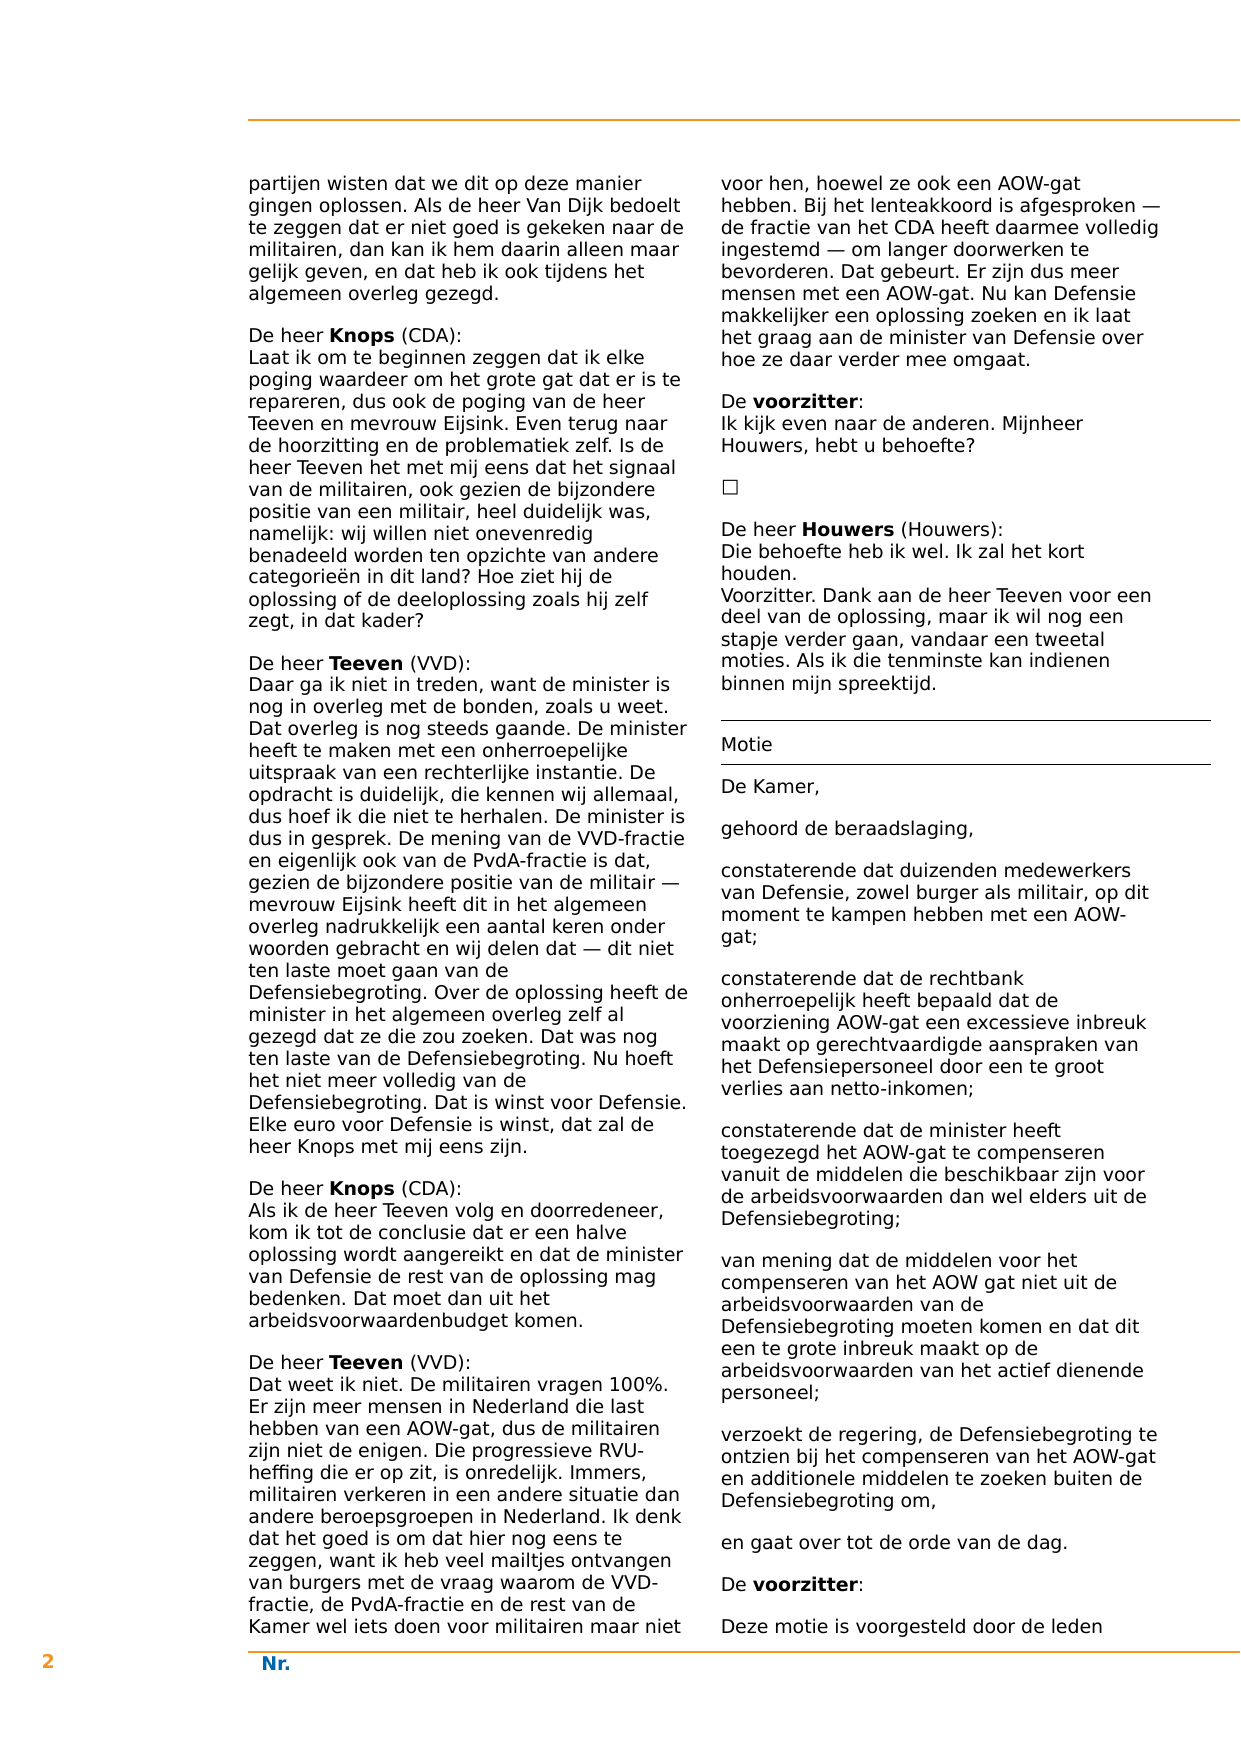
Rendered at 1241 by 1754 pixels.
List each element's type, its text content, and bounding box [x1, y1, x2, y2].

text Voorzitter. Dank aan de heer Teeven voor een deel van de oplossing, maar ik wil nog een stapje verder gaan, vandaar een tweetal moties. Als ik die tenminste kan indienen binnen mijn spreektijd. [721, 584, 1163, 694]
text Die behoefte heb ik wel. Ik zal het kort houden. [721, 541, 1163, 584]
text De heer Knops (CDA): [248, 1178, 691, 1200]
text De heer Houwers (Houwers): [721, 518, 1163, 541]
text Deze motie is voorgesteld door de leden [721, 1616, 1163, 1638]
text voor hen, hoewel ze ook een AOW-gat hebben. Bij het lenteakkoord is afgesproken — de fractie van het CDA heeft daarmee volledig ingestemd — om langer doorwerken te bevorderen. Dat gebeurt. Er zijn dus meer mensen met een AOW-gat. Nu kan Defensie makkelijker een oplossing zoeken en ik laat het graag aan de minister van Defensie over hoe ze daar verder mee omgaat. [721, 173, 1163, 371]
text De heer Knops (CDA): [248, 325, 691, 347]
text en gaat over tot de orde van de dag. [721, 1532, 1163, 1554]
text Als ik de heer Teeven volg en doorredeneer, kom ik tot de conclusie dat er een halve oplossing wordt aangereikt en dat de minister van Defensie de rest van de oplossing mag bedenken. Dat moet dan uit het arbeidsvoorwaardenbudget komen. [248, 1200, 691, 1332]
text constaterende dat duizenden medewerkers van Defensie, zowel burger als militair, op dit moment te kampen hebben met een AOW-gat; [721, 860, 1163, 948]
text De heer Teeven (VVD): [248, 1352, 691, 1374]
text partijen wisten dat we dit op deze manier gingen oplossen. Als de heer Van Dijk bedoelt te zeggen dat er niet goed is gekeken naar de militairen, dan kan ik hem daarin alleen maar gelijk geven, en dat heb ik ook tijdens het algemeen overleg gezegd. [248, 173, 691, 305]
text De heer Teeven (VVD): [248, 652, 691, 674]
text constaterende dat de rechtbank onherroepelijk heeft bepaald dat de voorziening AOW-gat een excessieve inbreuk maakt op gerechtvaardigde aanspraken van het Defensiepersoneel door een te groot verlies aan netto-inkomen; [721, 968, 1163, 1100]
text De voorzitter: [721, 391, 1163, 413]
text van mening dat de middelen voor het compenseren van het AOW gat niet uit de arbeidsvoorwaarden van de Defensiebegroting moeten komen en dat dit een te grote inbreuk maakt op de arbeidsvoorwaarden van het actief dienende personeel; [721, 1250, 1163, 1404]
text ⬜ [721, 477, 1163, 498]
text Motie [721, 734, 1163, 756]
text De voorzitter: [721, 1574, 1163, 1596]
text gehoord de beraadslaging, [721, 818, 1163, 840]
text Laat ik om te beginnen zeggen dat ik elke poging waardeer om het grote gat dat er is te repareren, dus ook de poging van de heer Teeven en mevrouw Eijsink. Even terug naar de hoorzitting en de problematiek zelf. Is de heer Teeven het met mij eens dat het signaal van de militairen, ook gezien de bijzondere positie van een militair, heel duidelijk was, namelijk: wij willen niet onevenredig benadeeld worden ten opzichte van andere categorieën in dit land? Hoe ziet hij de oplossing of de deeloplossing zoals hij zelf zegt, in dat kader? [248, 347, 691, 632]
text Daar ga ik niet in treden, want de minister is nog in overleg met de bonden, zoals u weet. Dat overleg is nog steeds gaande. De minister heeft te maken met een onherroepelijke uitspraak van een rechterlijke instantie. De opdracht is duidelijk, die kennen wij allemaal, dus hoef ik die niet te herhalen. De minister is dus in gesprek. De mening van de VVD-fractie en eigenlijk ook van de PvdA-fractie is dat, gezien de bijzondere positie van de militair — mevrouw Eijsink heeft dit in het algemeen overleg nadrukkelijk een aantal keren onder woorden gebracht en wij delen dat — dit niet ten laste moet gaan van de Defensiebegroting. Over de oplossing heeft de minister in het algemeen overleg zelf al gezegd dat ze die zou zoeken. Dat was nog ten laste van de Defensiebegroting. Nu hoeft het niet meer volledig van de Defensiebegroting. Dat is winst voor Defensie. Elke euro voor Defensie is winst, dat zal de heer Knops met mij eens zijn. [248, 674, 691, 1158]
text Dat weet ik niet. De militairen vragen 100%. Er zijn meer mensen in Nederland die last hebben van een AOW-gat, dus de militairen zijn niet de enigen. Die progressieve RVU-heffing die er op zit, is onredelijk. Immers, militairen verkeren in een andere situatie dan andere beroepsgroepen in Nederland. Ik denk dat het goed is om dat hier nog eens te zeggen, want ik heb veel mailtjes ontvangen van burgers met de vraag waarom de VVD-fractie, de PvdA-fractie en de rest van de Kamer wel iets doen voor militairen maar niet [248, 1374, 691, 1637]
text verzoekt de regering, de Defensiebegroting te ontzien bij het compenseren van het AOW-gat en additionele middelen te zoeken buiten de Defensiebegroting om, [721, 1424, 1163, 1512]
text De Kamer, [721, 776, 1163, 798]
text Ik kijk even naar de anderen. Mijnheer Houwers, hebt u behoefte? [721, 413, 1163, 457]
text constaterende dat de minister heeft toegezegd het AOW-gat te compenseren vanuit de middelen die beschikbaar zijn voor de arbeidsvoorwaarden dan wel elders uit de Defensiebegroting; [721, 1120, 1163, 1230]
